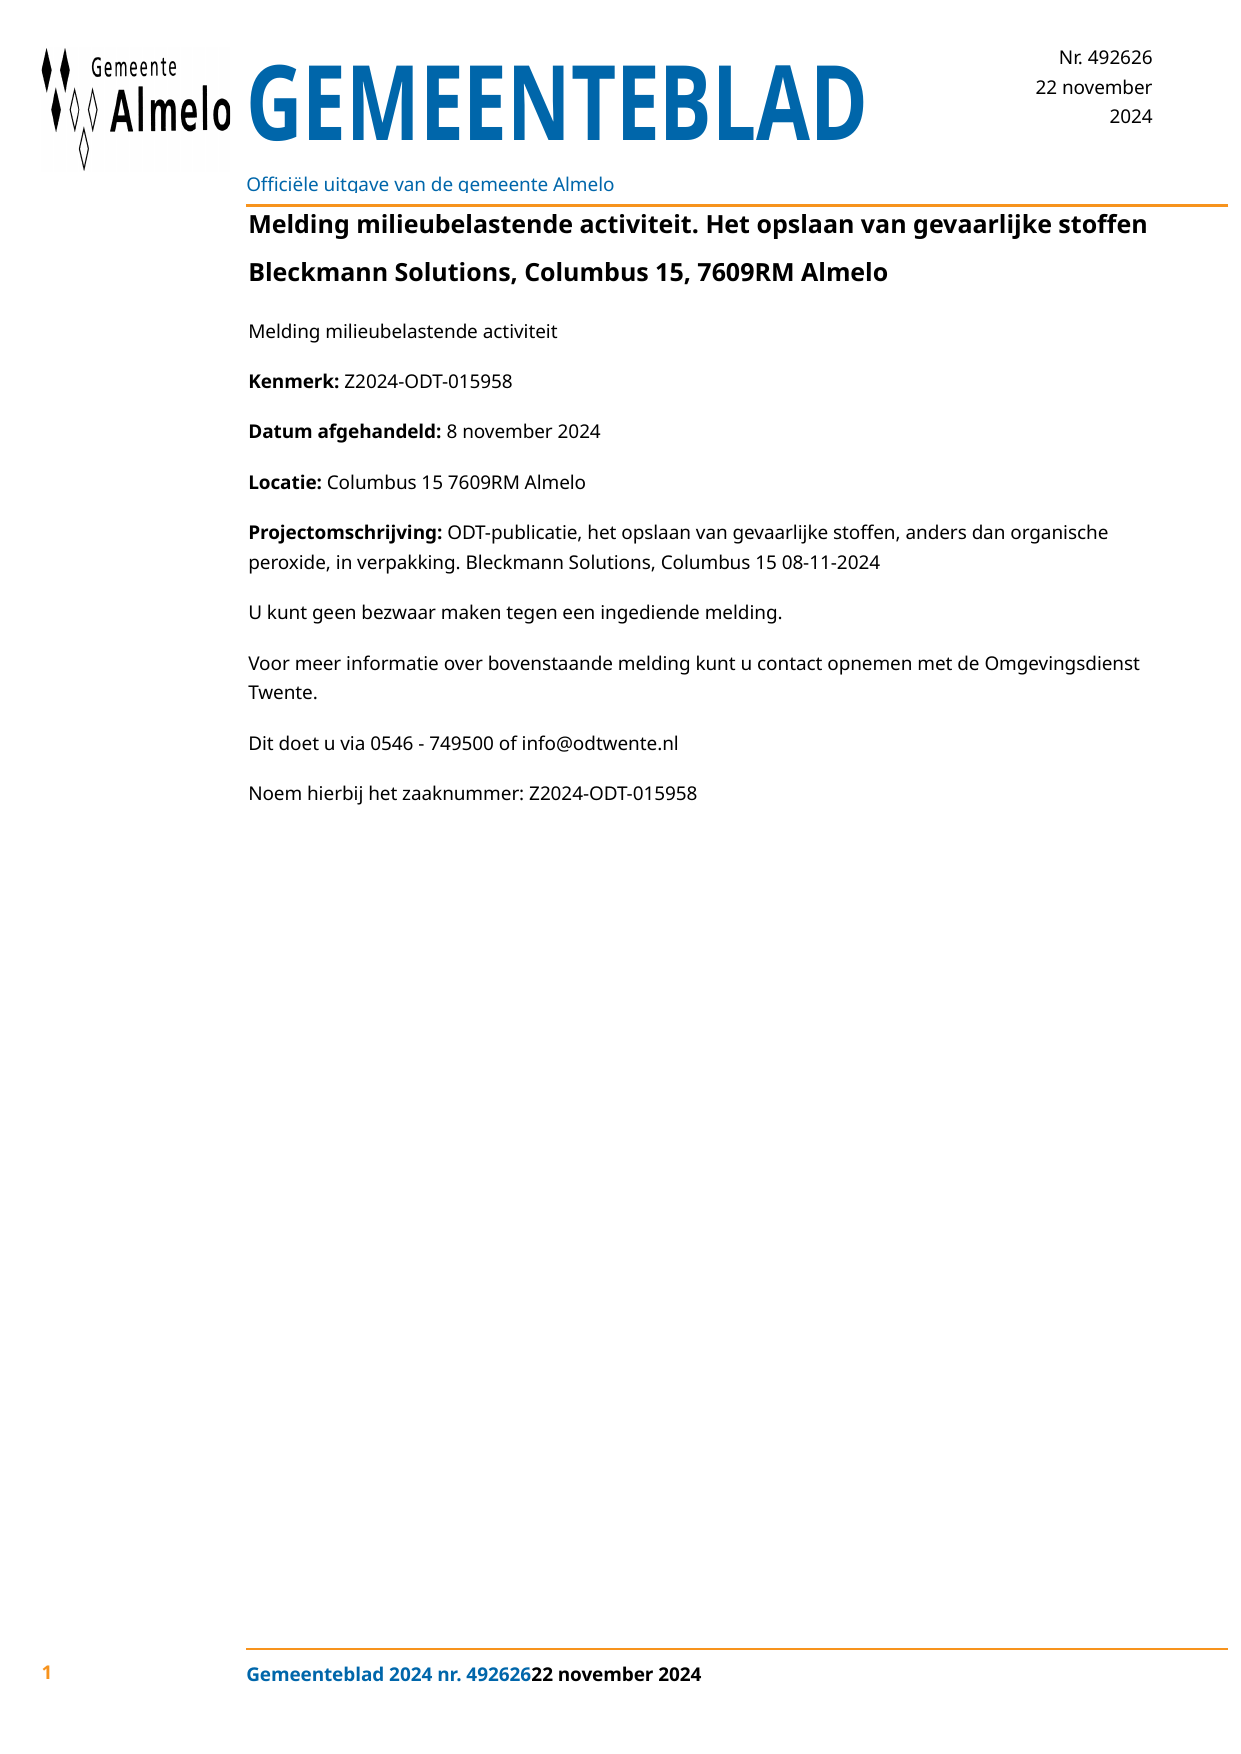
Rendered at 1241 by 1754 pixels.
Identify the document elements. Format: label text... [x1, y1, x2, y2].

text Projectomschrijving: ODT-publicatie, het opslaan van gevaarlijke stoffen, anders dan organische peroxide, in verpakking. Bleckmann Solutions, Columbus 15 08-11-2024 [248, 519, 1152, 575]
text Dit doet u via 0546 - 749500 of info@odtwente.nl [248, 730, 1152, 756]
text Melding milieubelastende activiteit [248, 318, 1152, 344]
text Kenmerk: Z2024-ODT-015958 [248, 368, 1152, 394]
text Melding milieubelastende activiteit. Het opslaan van gevaarlijke stoffen Bleckmann Solutions, Columbus 15, 7609RM Almelo [248, 207, 1152, 288]
text Noem hierbij het zaaknummer: Z2024-ODT-015958 [248, 780, 1152, 806]
picture [41, 47, 231, 172]
text U kunt geen bezwaar maken tegen een ingediende melding. [248, 599, 1152, 625]
text Voor meer informatie over bovenstaande melding kunt u contact opnemen met de Omgevingsdienst Twente. [248, 650, 1152, 705]
text Locatie: Columbus 15 7609RM Almelo [248, 469, 1152, 495]
text Datum afgehandeld: 8 november 2024 [248, 419, 1152, 444]
